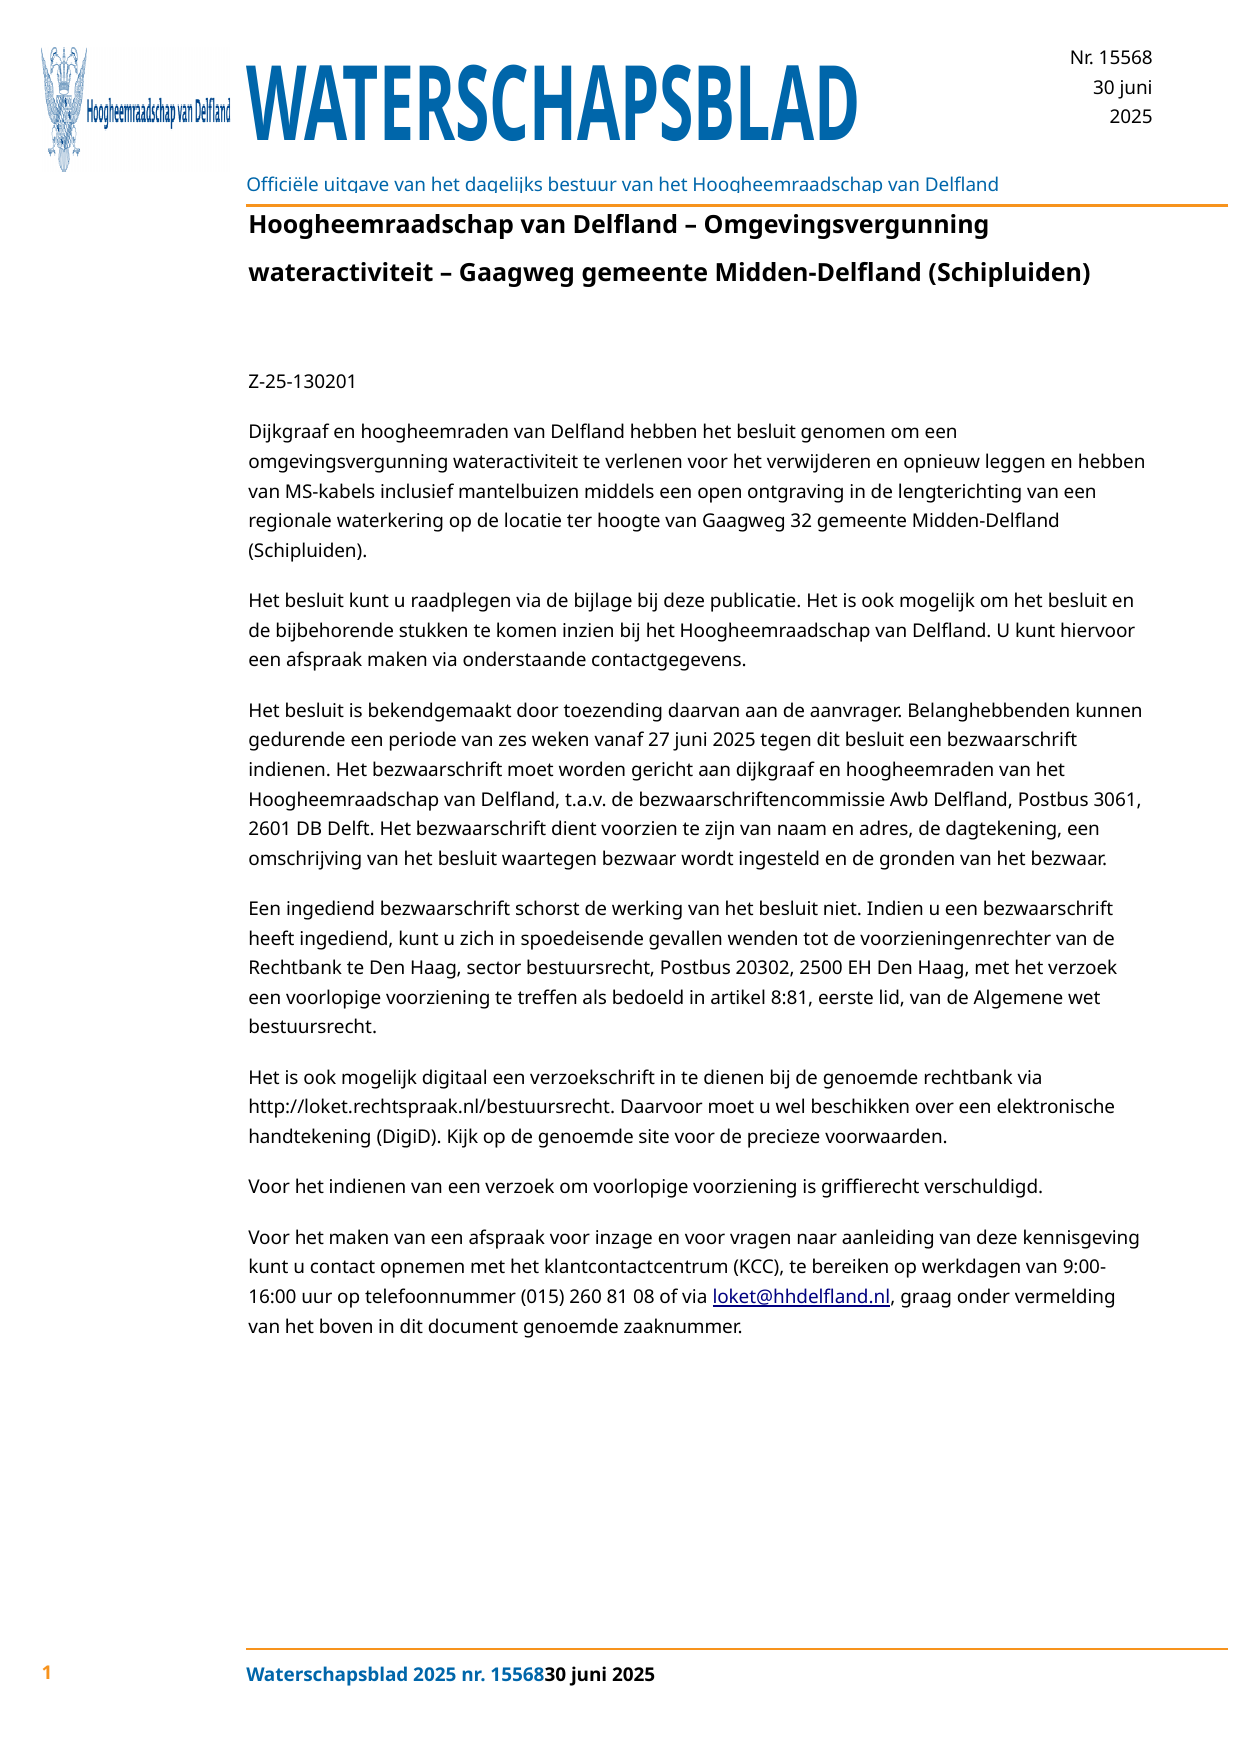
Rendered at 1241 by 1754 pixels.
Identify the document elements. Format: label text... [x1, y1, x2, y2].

text Hoogheemraadschap van Delfland – Omgevingsvergunning wateractiviteit – Gaagweg gemeente Midden-Delfland (Schipluiden) [248, 207, 1152, 288]
text Voor het maken van een afspraak voor inzage en voor vragen naar aanleiding van deze kennisgeving kunt u contact opnemen met het klantcontactcentrum (KCC), te bereiken op werkdagen van 9:00-16:00 uur op telefoonnummer (015) 260 81 08 of via loket@hhdelfland.nl, graag onder vermelding van het boven in dit document genoemde zaaknummer. [248, 1224, 1152, 1339]
text Z-25-130201 [248, 368, 1152, 394]
text Voor het indienen van een verzoek om voorlopige voorziening is griffierecht verschuldigd. [248, 1174, 1152, 1199]
picture [41, 47, 231, 172]
text Dijkgraaf en hoogheemraden van Delfland hebben het besluit genomen om een omgevingsvergunning wateractiviteit te verlenen voor het verwijderen en opnieuw leggen en hebben van MS-kabels inclusief mantelbuizen middels een open ontgraving in de lengterichting van een regionale waterkering op de locatie ter hoogte van Gaagweg 32 gemeente Midden-Delfland (Schipluiden). [248, 419, 1152, 563]
text Het besluit is bekendgemaakt door toezending daarvan aan de aanvrager. Belanghebbenden kunnen gedurende een periode van zes weken vanaf 27 juni 2025 tegen dit besluit een bezwaarschrift indienen. Het bezwaarschrift moet worden gericht aan dijkgraaf en hoogheemraden van het Hoogheemraadschap van Delfland, t.a.v. de bezwaarschriftencommissie Awb Delfland, Postbus 3061, 2601 DB Delft. Het bezwaarschrift dient voorzien te zijn van naam en adres, de dagtekening, een omschrijving van het besluit waartegen bezwaar wordt ingesteld en de gronden van het bezwaar. [248, 697, 1152, 871]
text Een ingediend bezwaarschrift schorst de werking van het besluit niet. Indien u een bezwaarschrift heeft ingediend, kunt u zich in spoedeisende gevallen wenden tot de voorzieningenrechter van de Rechtbank te Den Haag, sector bestuursrecht, Postbus 20302, 2500 EH Den Haag, met het verzoek een voorlopige voorziening te treffen als bedoeld in artikel 8:81, eerste lid, van de Algemene wet bestuursrecht. [248, 895, 1152, 1039]
text Het is ook mogelijk digitaal een verzoekschrift in te dienen bij de genoemde rechtbank via http://loket.rechtspraak.nl/bestuursrecht. Daarvoor moet u wel beschikken over een elektronische handtekening (DigiD). Kijk op de genoemde site voor de precieze voorwaarden. [248, 1064, 1152, 1149]
text Het besluit kunt u raadplegen via de bijlage bij deze publicatie. Het is ook mogelijk om het besluit en de bijbehorende stukken te komen inzien bij het Hoogheemraadschap van Delfland. U kunt hiervoor een afspraak maken via onderstaande contactgegevens. [248, 587, 1152, 672]
